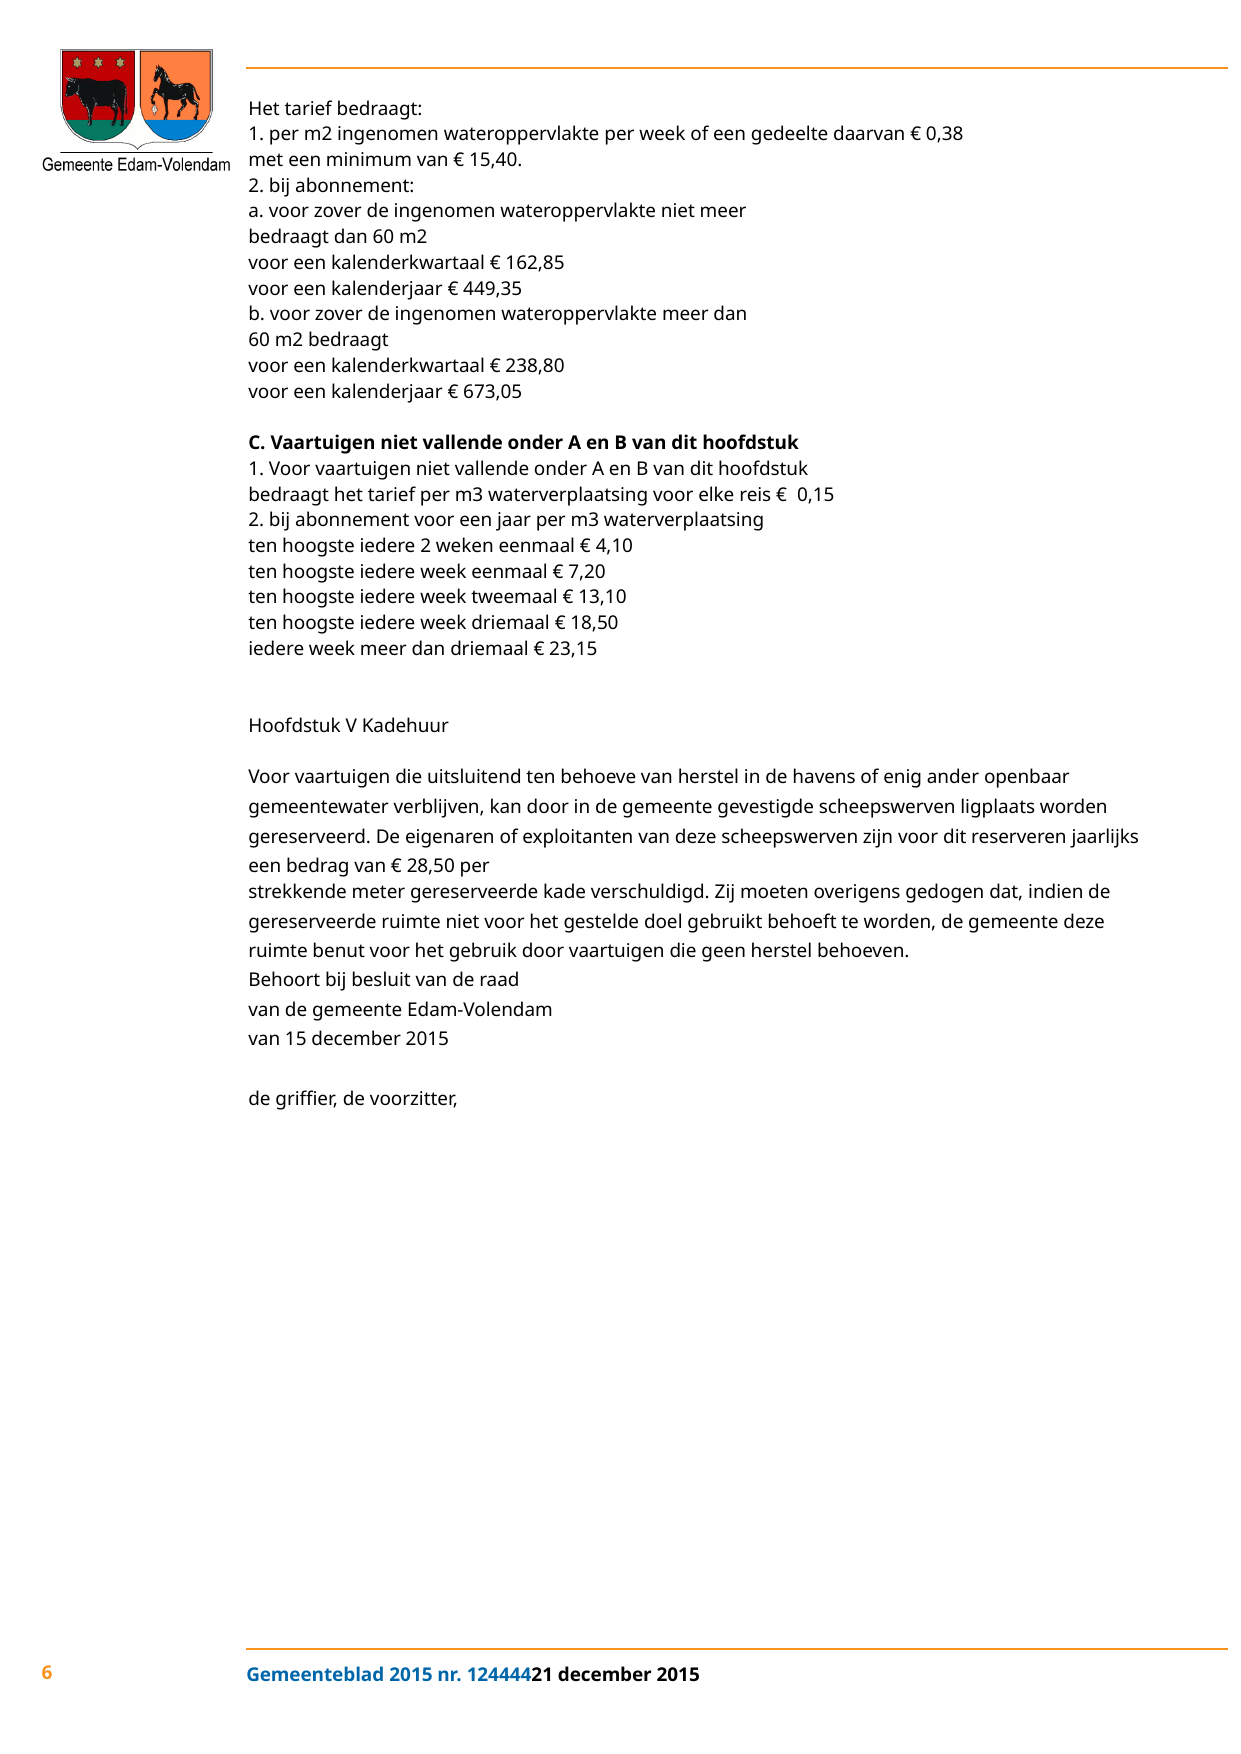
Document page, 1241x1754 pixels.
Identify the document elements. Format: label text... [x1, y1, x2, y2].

table_cell voor een kalenderjaar € 449,35 [248, 275, 1152, 301]
table_cell bedraagt het tarief per m3 waterverplaatsing voor elke reis € 0,15 [248, 481, 1152, 506]
table_cell ten hoogste iedere week tweemaal € 13,10 [248, 584, 1152, 609]
table_cell C. Vaartuigen niet vallende onder A en B van dit hoofdstuk [248, 429, 1152, 455]
table_cell 2. bij abonnement: [248, 172, 1152, 198]
table_cell a. voor zover de ingenomen wateroppervlakte niet meer [248, 198, 1152, 223]
table_cell ten hoogste iedere week eenmaal € 7,20 [248, 558, 1152, 584]
table_cell voor een kalenderkwartaal € 238,80 [248, 352, 1152, 378]
table_cell voor een kalenderjaar € 673,05 [248, 378, 1152, 403]
text de griffier, de voorzitter, [248, 1085, 1152, 1110]
text van 15 december 2015 [248, 1026, 1152, 1051]
table_cell voor een kalenderkwartaal € 162,85 [248, 249, 1152, 275]
table_cell [248, 661, 1152, 687]
table_cell [248, 404, 1152, 429]
table_cell [248, 738, 1152, 764]
table_cell met een minimum van € 15,40. [248, 146, 1152, 172]
text Behoort bij besluit van de raad [248, 966, 1152, 992]
table_cell b. voor zover de ingenomen wateroppervlakte meer dan [248, 301, 1152, 326]
table_cell Het tarief bedraagt: [248, 95, 1152, 121]
picture [41, 47, 231, 172]
table_cell bedraagt dan 60 m2 [248, 224, 1152, 249]
table_cell ten hoogste iedere 2 weken eenmaal € 4,10 [248, 532, 1152, 558]
table_cell 60 m2 bedraagt [248, 326, 1152, 352]
table_cell strekkende meter gereserveerde kade verschuldigd. Zij moeten overigens gedogen dat, indien de gereserveerde ruimte niet voor het gestelde doel gebruikt behoeft te worden, de gemeente deze ruimte benut voor het gebruik door vaartuigen die geen herstel behoeven. [248, 878, 1152, 963]
table_cell ten hoogste iedere week driemaal € 18,50 [248, 609, 1152, 635]
table_cell Voor vaartuigen die uitsluitend ten behoeve van herstel in de havens of enig ander openbaar gemeentewater verblijven, kan door in de gemeente gevestigde scheepswerven ligplaats worden gereserveerd. De eigenaren of exploitanten van deze scheepswerven zijn voor dit reserveren jaarlijks een bedrag van € 28,50 per [248, 764, 1152, 878]
table_cell 2. bij abonnement voor een jaar per m3 waterverplaatsing [248, 506, 1152, 532]
text van de gemeente Edam-Volendam [248, 996, 1152, 1022]
table_cell iedere week meer dan driemaal € 23,15 [248, 635, 1152, 661]
table_cell 1. per m2 ingenomen wateroppervlakte per week of een gedeelte daarvan € 0,38 [248, 121, 1152, 146]
table_cell 1. Voor vaartuigen niet vallende onder A en B van dit hoofdstuk [248, 455, 1152, 481]
table_cell Hoofdstuk V Kadehuur [248, 712, 1152, 738]
table_cell [248, 687, 1152, 712]
